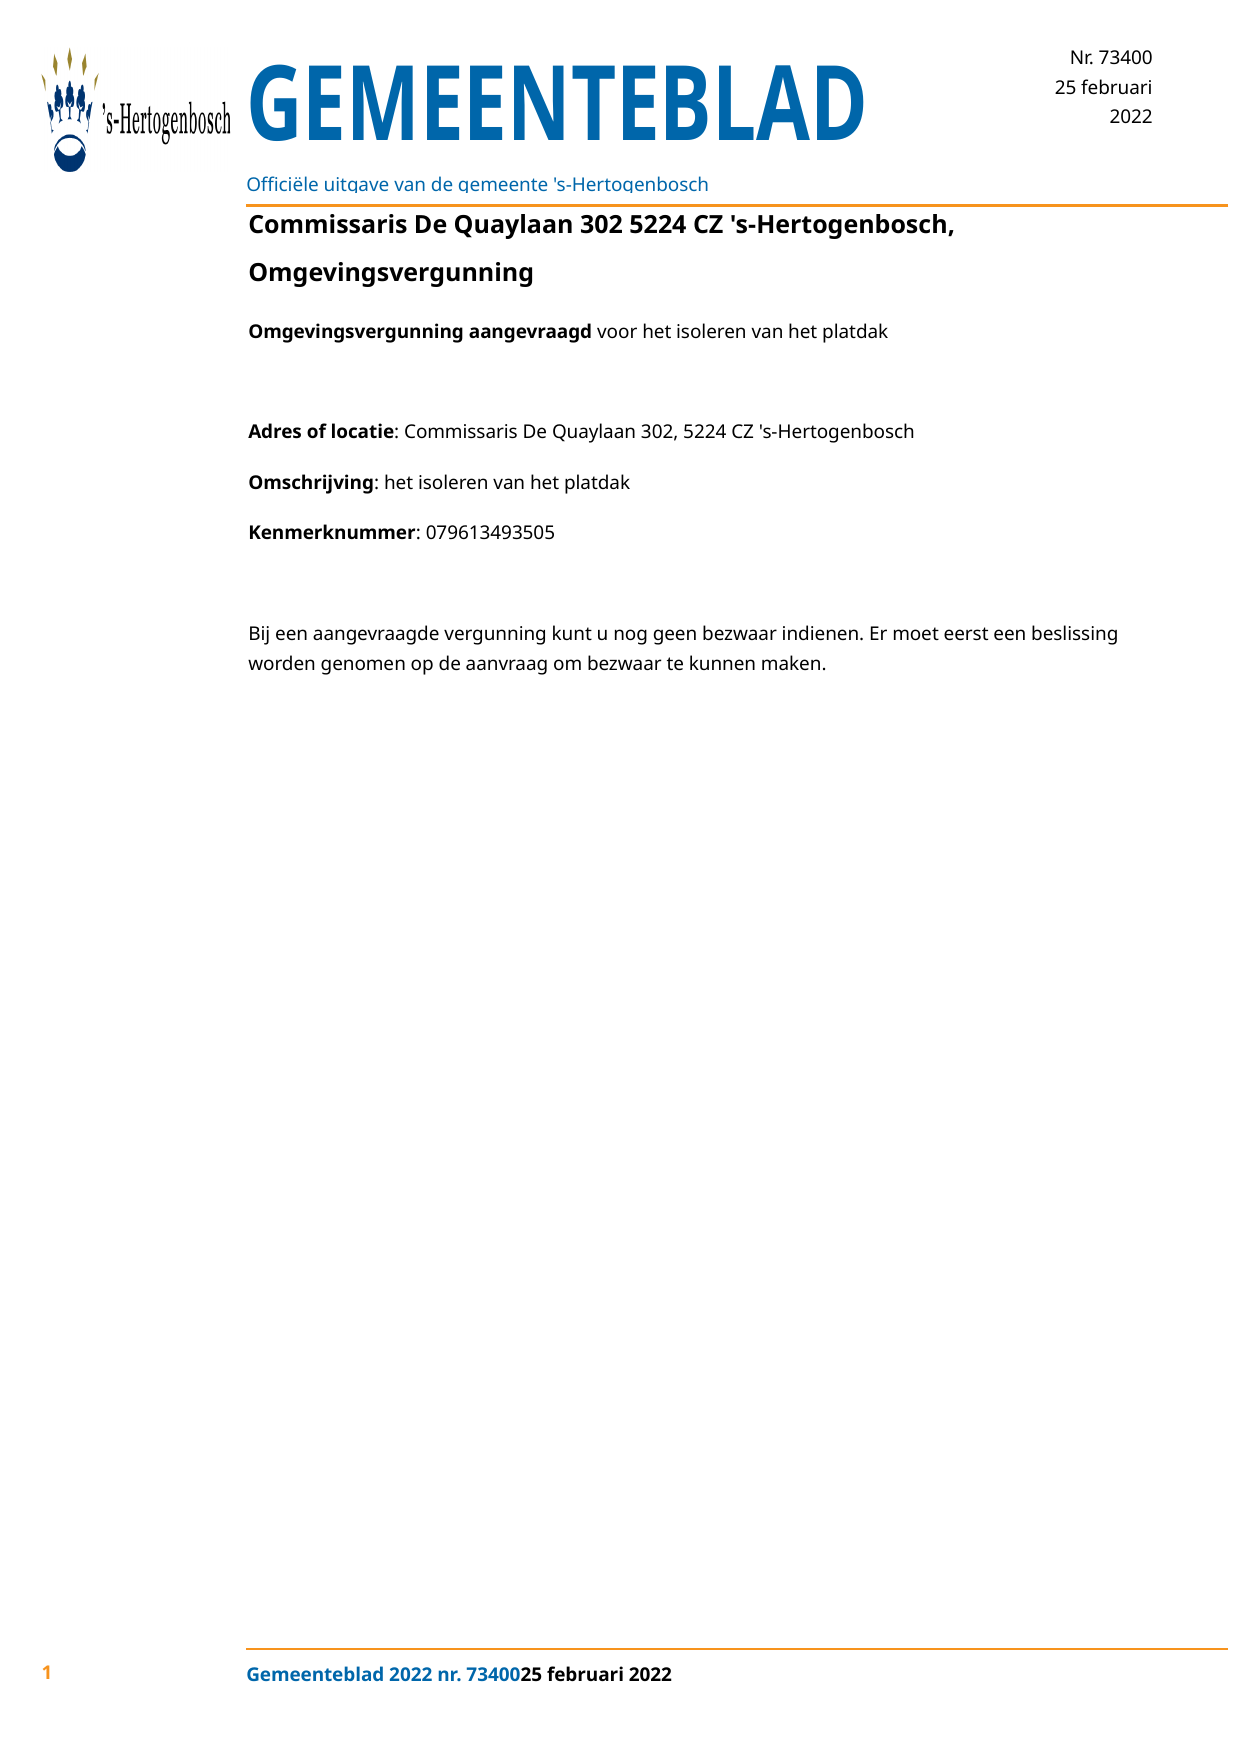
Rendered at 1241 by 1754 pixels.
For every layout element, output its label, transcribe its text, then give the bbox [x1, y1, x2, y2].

text Omgevingsvergunning aangevraagd voor het isoleren van het platdak [248, 318, 1152, 344]
picture [41, 47, 231, 172]
text Commissaris De Quaylaan 302 5224 CZ 's-Hertogenbosch, Omgevingsvergunning [248, 207, 1152, 288]
text Adres of locatie: Commissaris De Quaylaan 302, 5224 CZ 's-Hertogenbosch [248, 419, 1152, 444]
text Kenmerknummer: 079613493505 [248, 519, 1152, 545]
text Bij een aangevraagde vergunning kunt u nog geen bezwaar indienen. Er moet eerst een beslissing worden genomen op de aanvraag om bezwaar te kunnen maken. [248, 620, 1152, 676]
text Omschrijving: het isoleren van het platdak [248, 469, 1152, 495]
